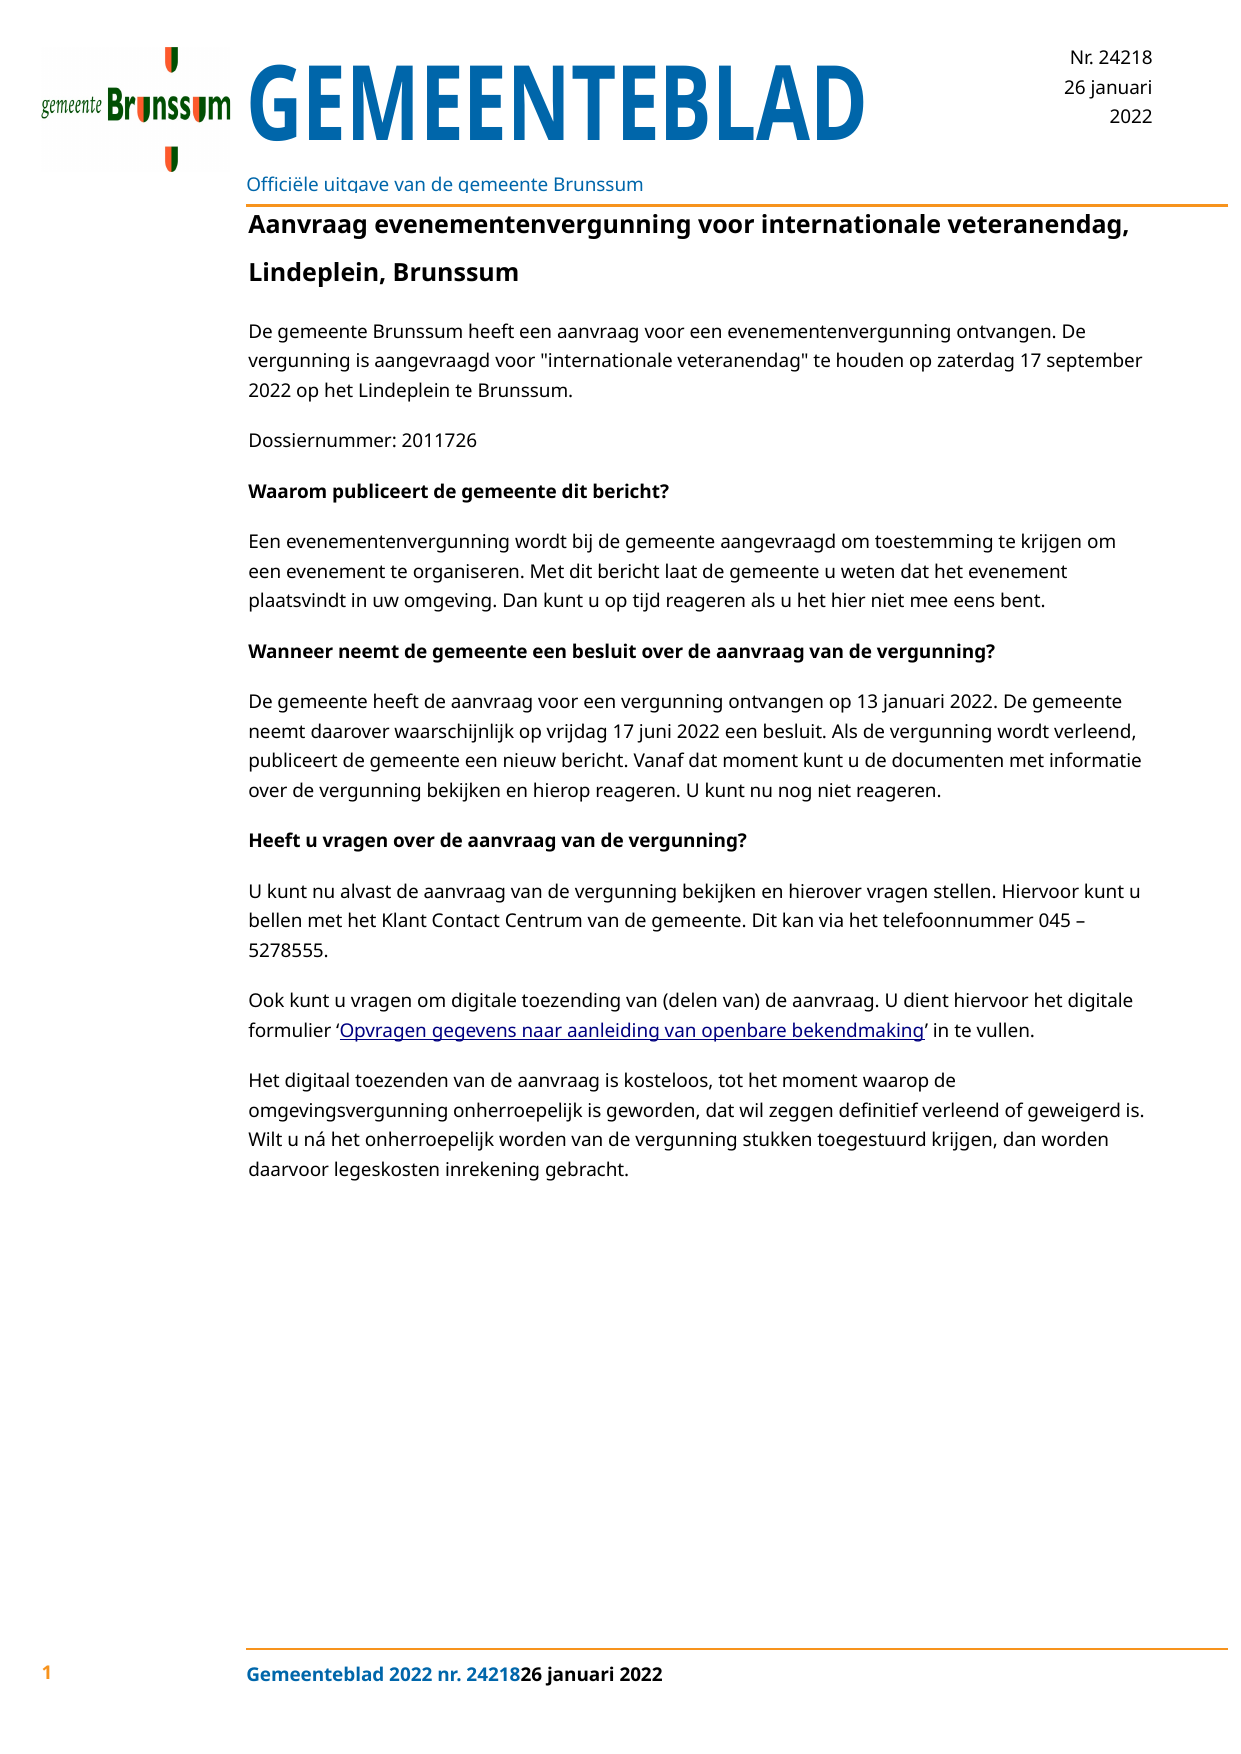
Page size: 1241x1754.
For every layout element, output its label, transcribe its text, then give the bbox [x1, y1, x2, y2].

text U kunt nu alvast de aanvraag van de vergunning bekijken en hierover vragen stellen. Hiervoor kunt u bellen met het Klant Contact Centrum van de gemeente. Dit kan via het telefoonnummer 045 – 5278555. [248, 878, 1152, 963]
text Een evenementenvergunning wordt bij de gemeente aangevraagd om toestemming te krijgen om een evenement te organiseren. Met dit bericht laat de gemeente u weten dat het evenement plaatsvindt in uw omgeving. Dan kunt u op tijd reageren als u het hier niet mee eens bent. [248, 528, 1152, 613]
text Aanvraag evenementenvergunning voor internationale veteranendag, Lindeplein, Brunssum [248, 207, 1152, 288]
text Dossiernummer: 2011726 [248, 427, 1152, 453]
picture [41, 47, 231, 172]
text Waarom publiceert de gemeente dit bericht? [248, 478, 1152, 504]
text Heeft u vragen over de aanvraag van de vergunning? [248, 827, 1152, 853]
text Wanneer neemt de gemeente een besluit over de aanvraag van de vergunning? [248, 638, 1152, 664]
text De gemeente Brunssum heeft een aanvraag voor een evenementenvergunning ontvangen. De vergunning is aangevraagd voor "internationale veteranendag" te houden op zaterdag 17 september 2022 op het Lindeplein te Brunssum. [248, 318, 1152, 403]
text Ook kunt u vragen om digitale toezending van (delen van) de aanvraag. U dient hiervoor het digitale formulier ‘Opvragen gegevens naar aanleiding van openbare bekendmaking’ in te vullen. [248, 987, 1152, 1043]
text De gemeente heeft de aanvraag voor een vergunning ontvangen op 13 januari 2022. De gemeente neemt daarover waarschijnlijk op vrijdag 17 juni 2022 een besluit. Als de vergunning wordt verleend, publiceert de gemeente een nieuw bericht. Vanaf dat moment kunt u de documenten met informatie over de vergunning bekijken en hierop reageren. U kunt nu nog niet reageren. [248, 688, 1152, 803]
text Het digitaal toezenden van de aanvraag is kosteloos, tot het moment waarop de omgevingsvergunning onherroepelijk is geworden, dat wil zeggen definitief verleend of geweigerd is. Wilt u ná het onherroepelijk worden van de vergunning stukken toegestuurd krijgen, dan worden daarvoor legeskosten inrekening gebracht. [248, 1067, 1152, 1182]
